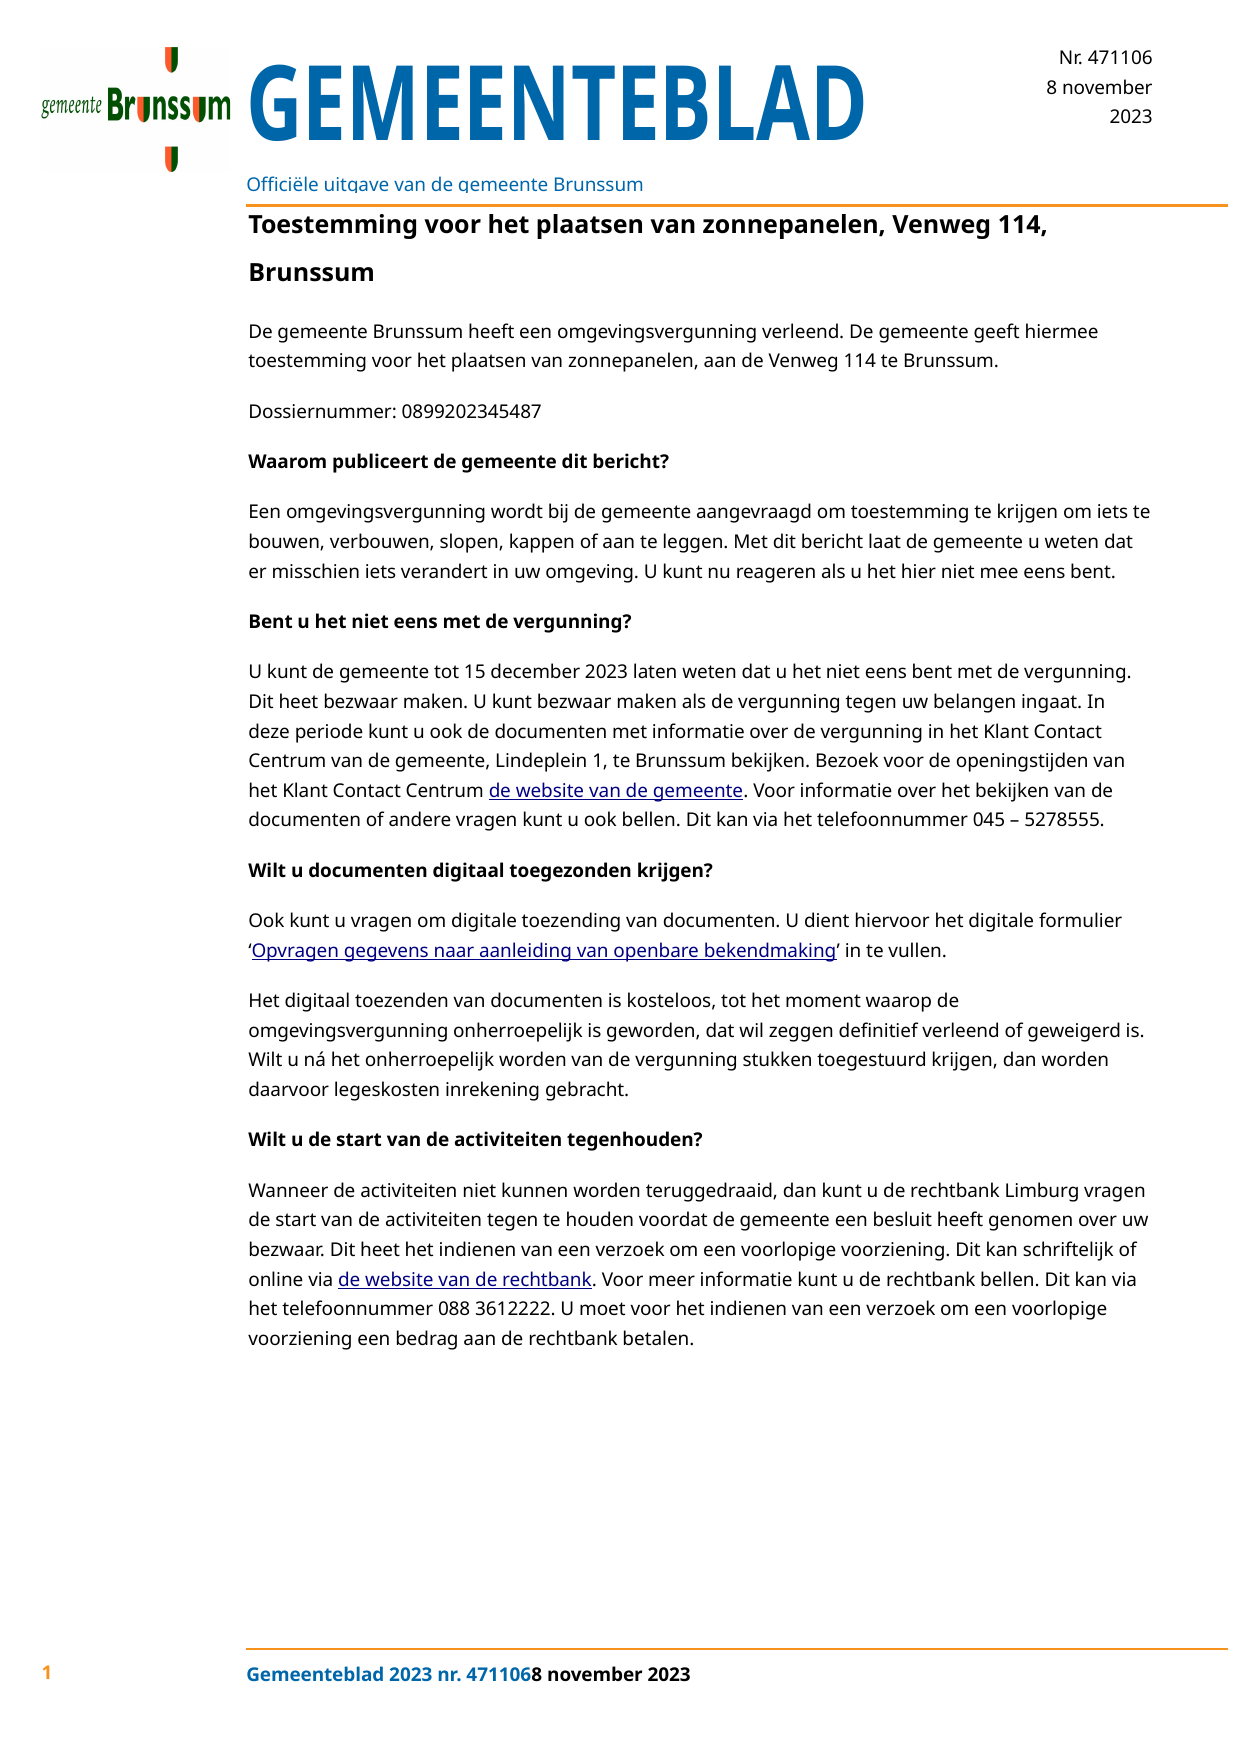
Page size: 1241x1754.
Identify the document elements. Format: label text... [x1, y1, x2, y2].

text Bent u het niet eens met de vergunning? [248, 608, 1152, 634]
text Dossiernummer: 0899202345487 [248, 398, 1152, 424]
text Het digitaal toezenden van documenten is kosteloos, tot het moment waarop de omgevingsvergunning onherroepelijk is geworden, dat wil zeggen definitief verleend of geweigerd is. Wilt u ná het onherroepelijk worden van de vergunning stukken toegestuurd krijgen, dan worden daarvoor legeskosten inrekening gebracht. [248, 987, 1152, 1102]
picture [41, 47, 231, 172]
text De gemeente Brunssum heeft een omgevingsvergunning verleend. De gemeente geeft hiermee toestemming voor het plaatsen van zonnepanelen, aan de Venweg 114 te Brunssum. [248, 318, 1152, 373]
text Toestemming voor het plaatsen van zonnepanelen, Venweg 114, Brunssum [248, 207, 1152, 288]
text Wilt u documenten digitaal toegezonden krijgen? [248, 857, 1152, 883]
text Een omgevingsvergunning wordt bij de gemeente aangevraagd om toestemming te krijgen om iets te bouwen, verbouwen, slopen, kappen of aan te leggen. Met dit bericht laat de gemeente u weten dat er misschien iets verandert in uw omgeving. U kunt nu reageren als u het hier niet mee eens bent. [248, 499, 1152, 584]
text Wilt u de start van de activiteiten tegenhouden? [248, 1127, 1152, 1152]
text Wanneer de activiteiten niet kunnen worden teruggedraaid, dan kunt u de rechtbank Limburg vragen de start van de activiteiten tegen te houden voordat de gemeente een besluit heeft genomen over uw bezwaar. Dit heet het indienen van een verzoek om een voorlopige voorziening. Dit kan schriftelijk of online via de website van de rechtbank. Voor meer informatie kunt u de rechtbank bellen. Dit kan via het telefoonnummer 088 3612222. U moet voor het indienen van een verzoek om een voorlopige voorziening een bedrag aan de rechtbank betalen. [248, 1177, 1152, 1351]
text Waarom publiceert de gemeente dit bericht? [248, 448, 1152, 474]
text Ook kunt u vragen om digitale toezending van documenten. U dient hiervoor het digitale formulier ‘Opvragen gegevens naar aanleiding van openbare bekendmaking’ in te vullen. [248, 907, 1152, 963]
text U kunt de gemeente tot 15 december 2023 laten weten dat u het niet eens bent met de vergunning. Dit heet bezwaar maken. U kunt bezwaar maken als de vergunning tegen uw belangen ingaat. In deze periode kunt u ook de documenten met informatie over de vergunning in het Klant Contact Centrum van de gemeente, Lindeplein 1, te Brunssum bekijken. Bezoek voor de openingstijden van het Klant Contact Centrum de website van de gemeente. Voor informatie over het bekijken van de documenten of andere vragen kunt u ook bellen. Dit kan via het telefoonnummer 045 – 5278555. [248, 659, 1152, 832]
